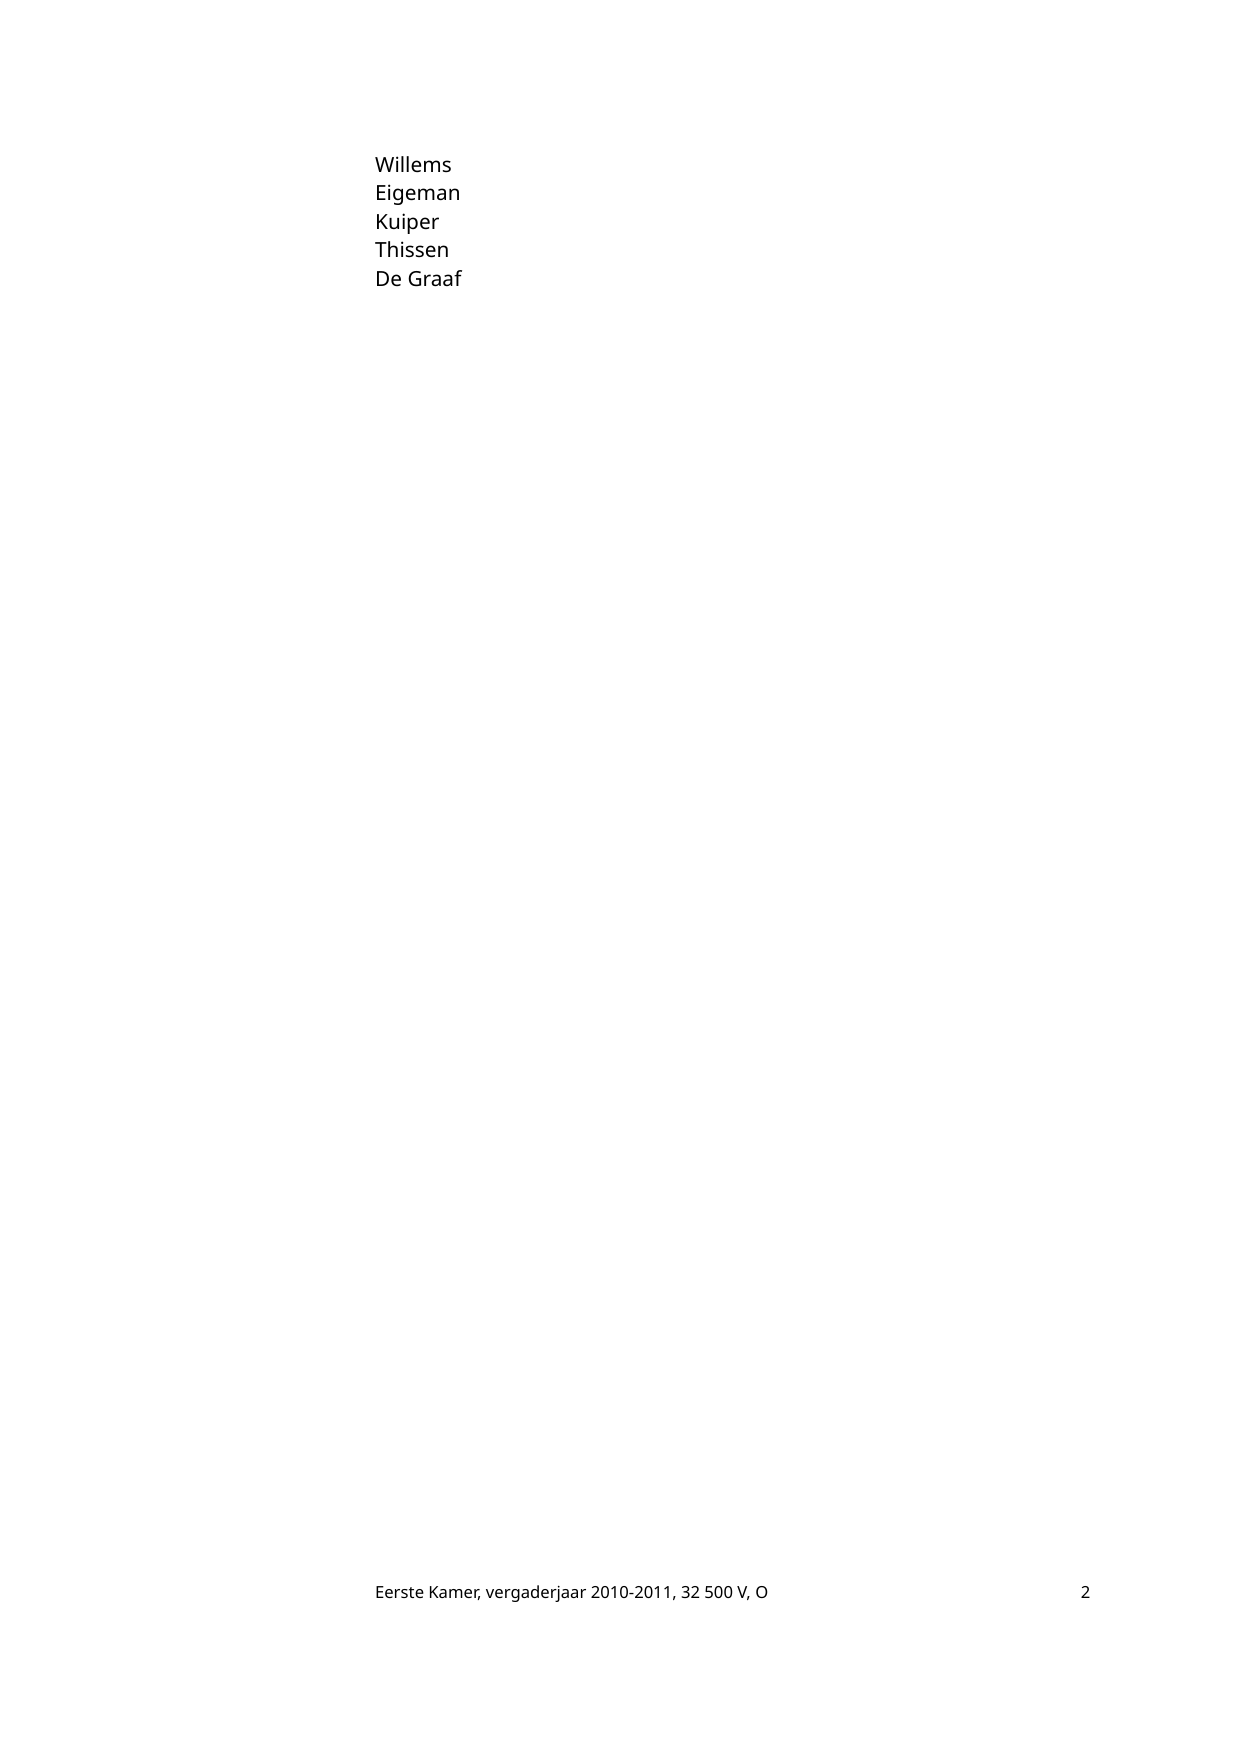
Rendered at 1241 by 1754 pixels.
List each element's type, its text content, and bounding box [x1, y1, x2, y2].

text De Graaf [375, 264, 1090, 292]
text Willems [375, 150, 1090, 178]
text Kuiper [375, 207, 1090, 235]
text Thissen [375, 235, 1090, 264]
text Eigeman [375, 178, 1090, 207]
